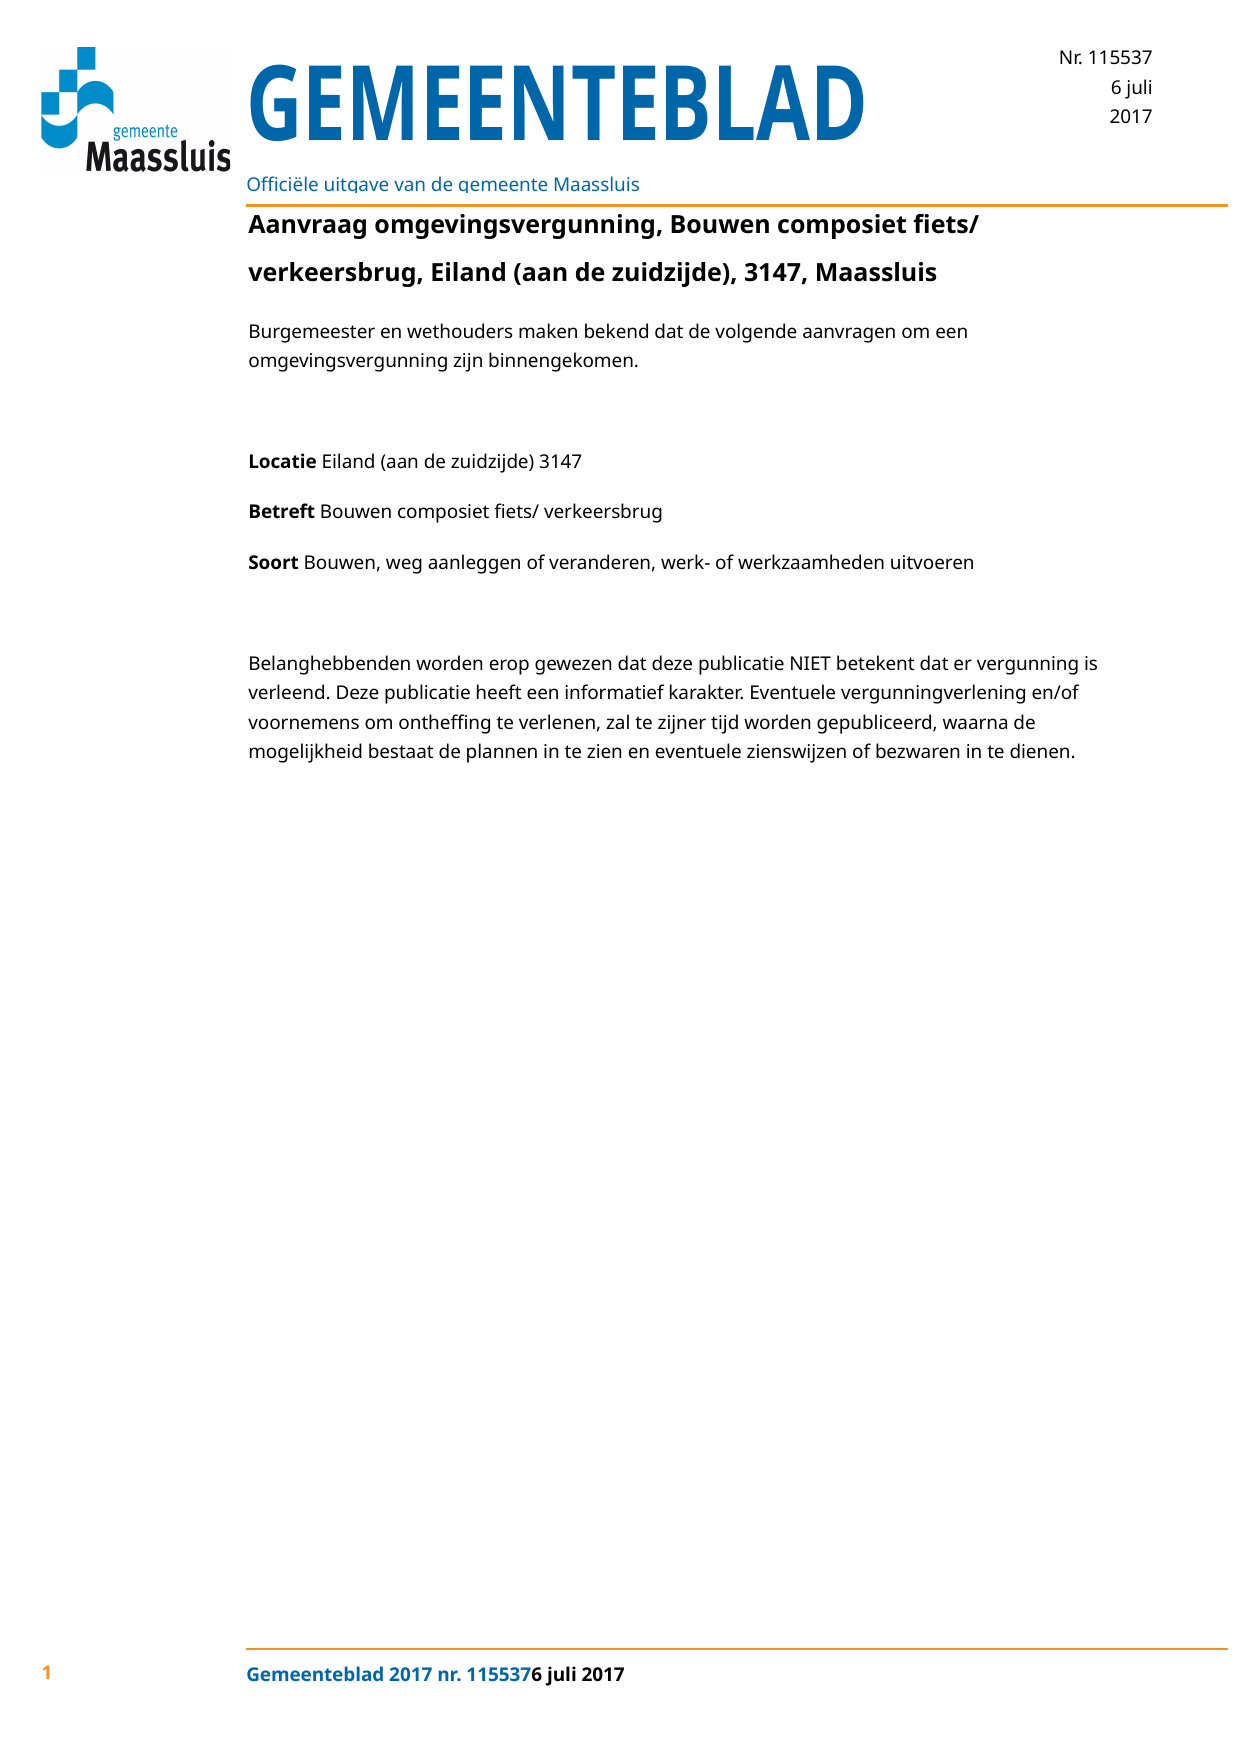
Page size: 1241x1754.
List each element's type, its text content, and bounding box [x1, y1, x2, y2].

text Locatie Eiland (aan de zuidzijde) 3147 [248, 448, 1152, 474]
text Belanghebbenden worden erop gewezen dat deze publicatie NIET betekent dat er vergunning is verleend. Deze publicatie heeft een informatief karakter. Eventuele vergunningverlening en/of voornemens om ontheffing te verlenen, zal te zijner tijd worden gepubliceerd, waarna de mogelijkheid bestaat de plannen in te zien en eventuele zienswijzen of bezwaren in te dienen. [248, 650, 1152, 764]
text Burgemeester en wethouders maken bekend dat de volgende aanvragen om een omgevingsvergunning zijn binnengekomen. [248, 318, 1152, 373]
picture [41, 47, 77, 92]
picture [41, 47, 231, 172]
text Aanvraag omgevingsvergunning, Bouwen composiet fiets/ verkeersbrug, Eiland (aan de zuidzijde), 3147, Maassluis [248, 207, 1152, 288]
text Soort Bouwen, weg aanleggen of veranderen, werk- of werkzaamheden uitvoeren [248, 549, 1152, 575]
text Betreft Bouwen composiet fiets/ verkeersbrug [248, 499, 1152, 524]
